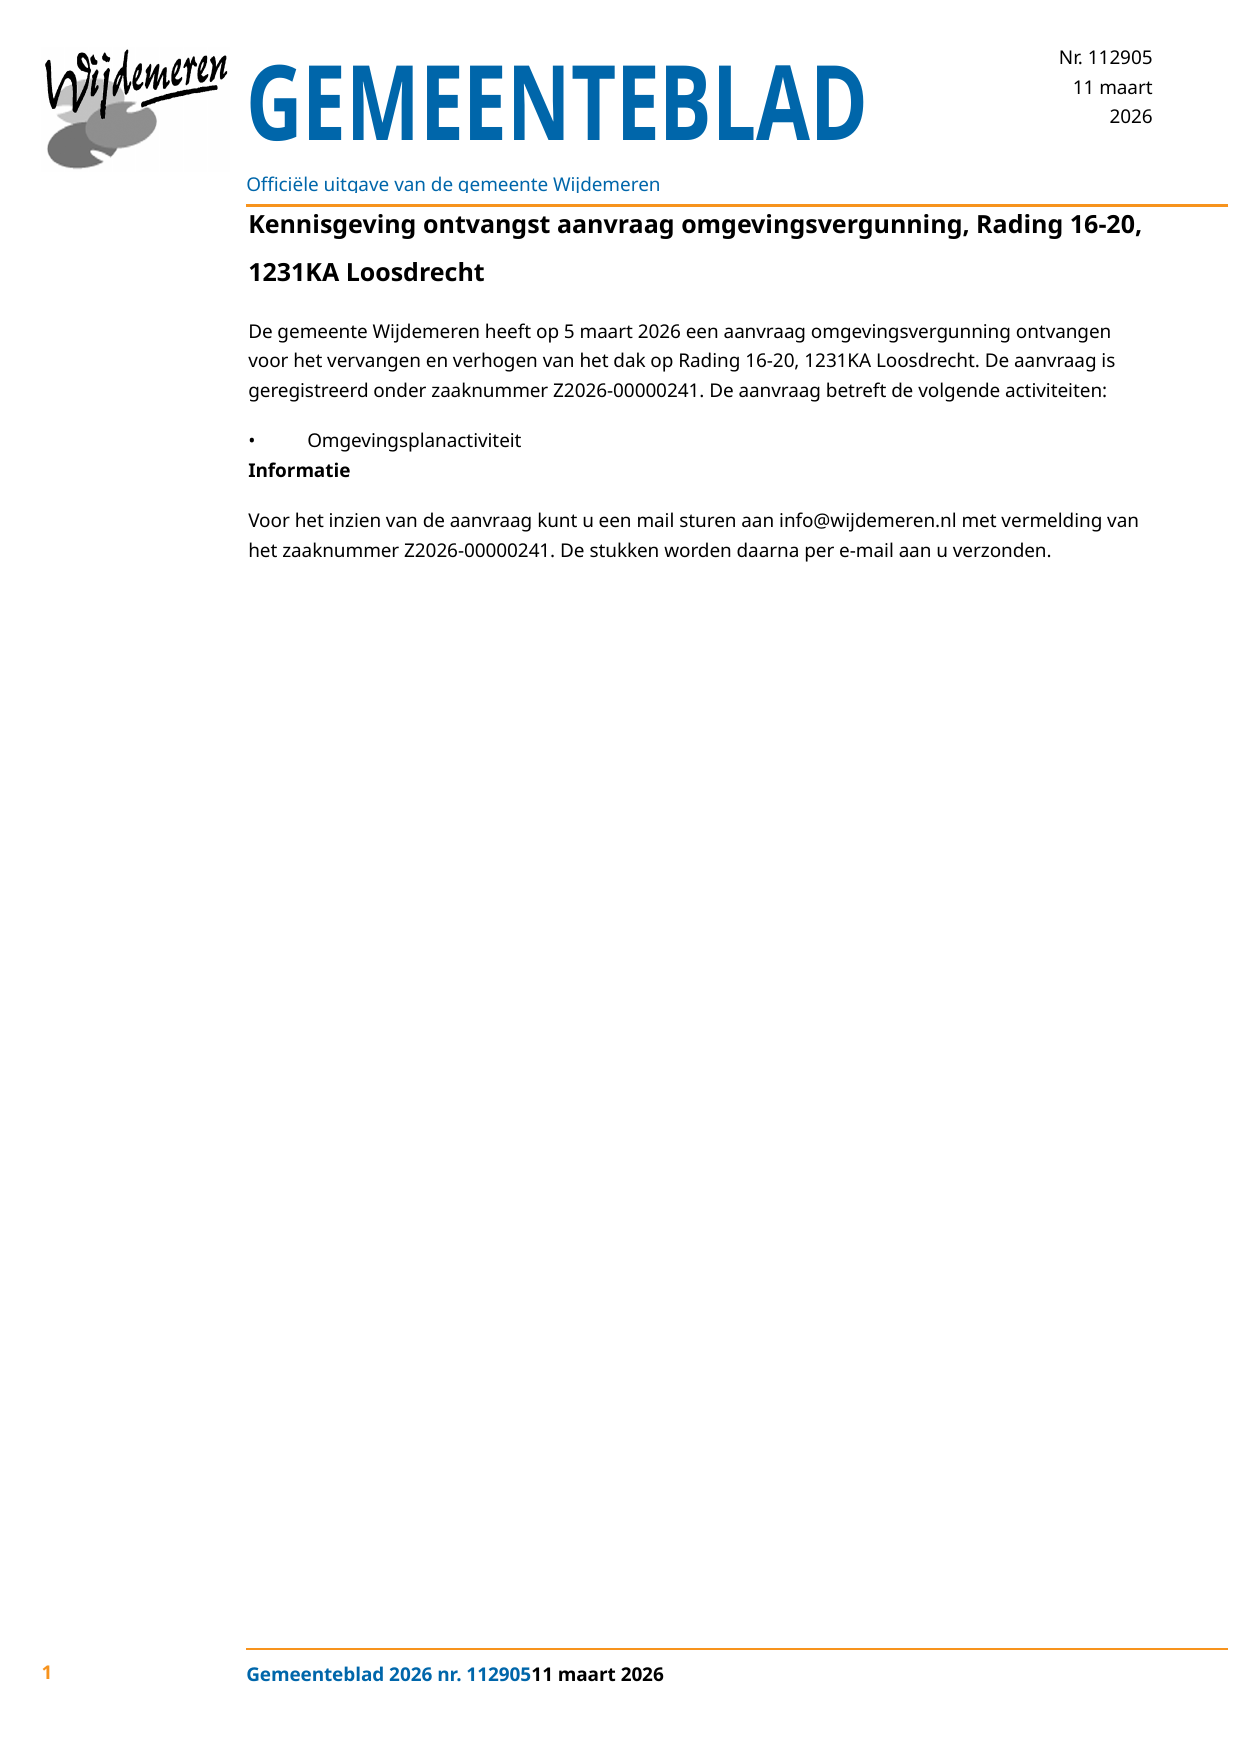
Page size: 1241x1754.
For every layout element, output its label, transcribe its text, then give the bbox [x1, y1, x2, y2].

text Informatie [248, 457, 1152, 483]
picture [41, 47, 231, 172]
text Kennisgeving ontvangst aanvraag omgevingsvergunning, Rading 16-20, 1231KA Loosdrecht [248, 207, 1152, 288]
list Omgevingsplanactiviteit [248, 427, 1152, 453]
text Voor het inzien van de aanvraag kunt u een mail sturen aan info@wijdemeren.nl met vermelding van het zaaknummer Z2026-00000241. De stukken worden daarna per e-mail aan u verzonden. [248, 507, 1152, 563]
text De gemeente Wijdemeren heeft op 5 maart 2026 een aanvraag omgevingsvergunning ontvangen voor het vervangen en verhogen van het dak op Rading 16-20, 1231KA Loosdrecht. De aanvraag is geregistreerd onder zaaknummer Z2026-00000241. De aanvraag betreft de volgende activiteiten: [248, 318, 1152, 403]
